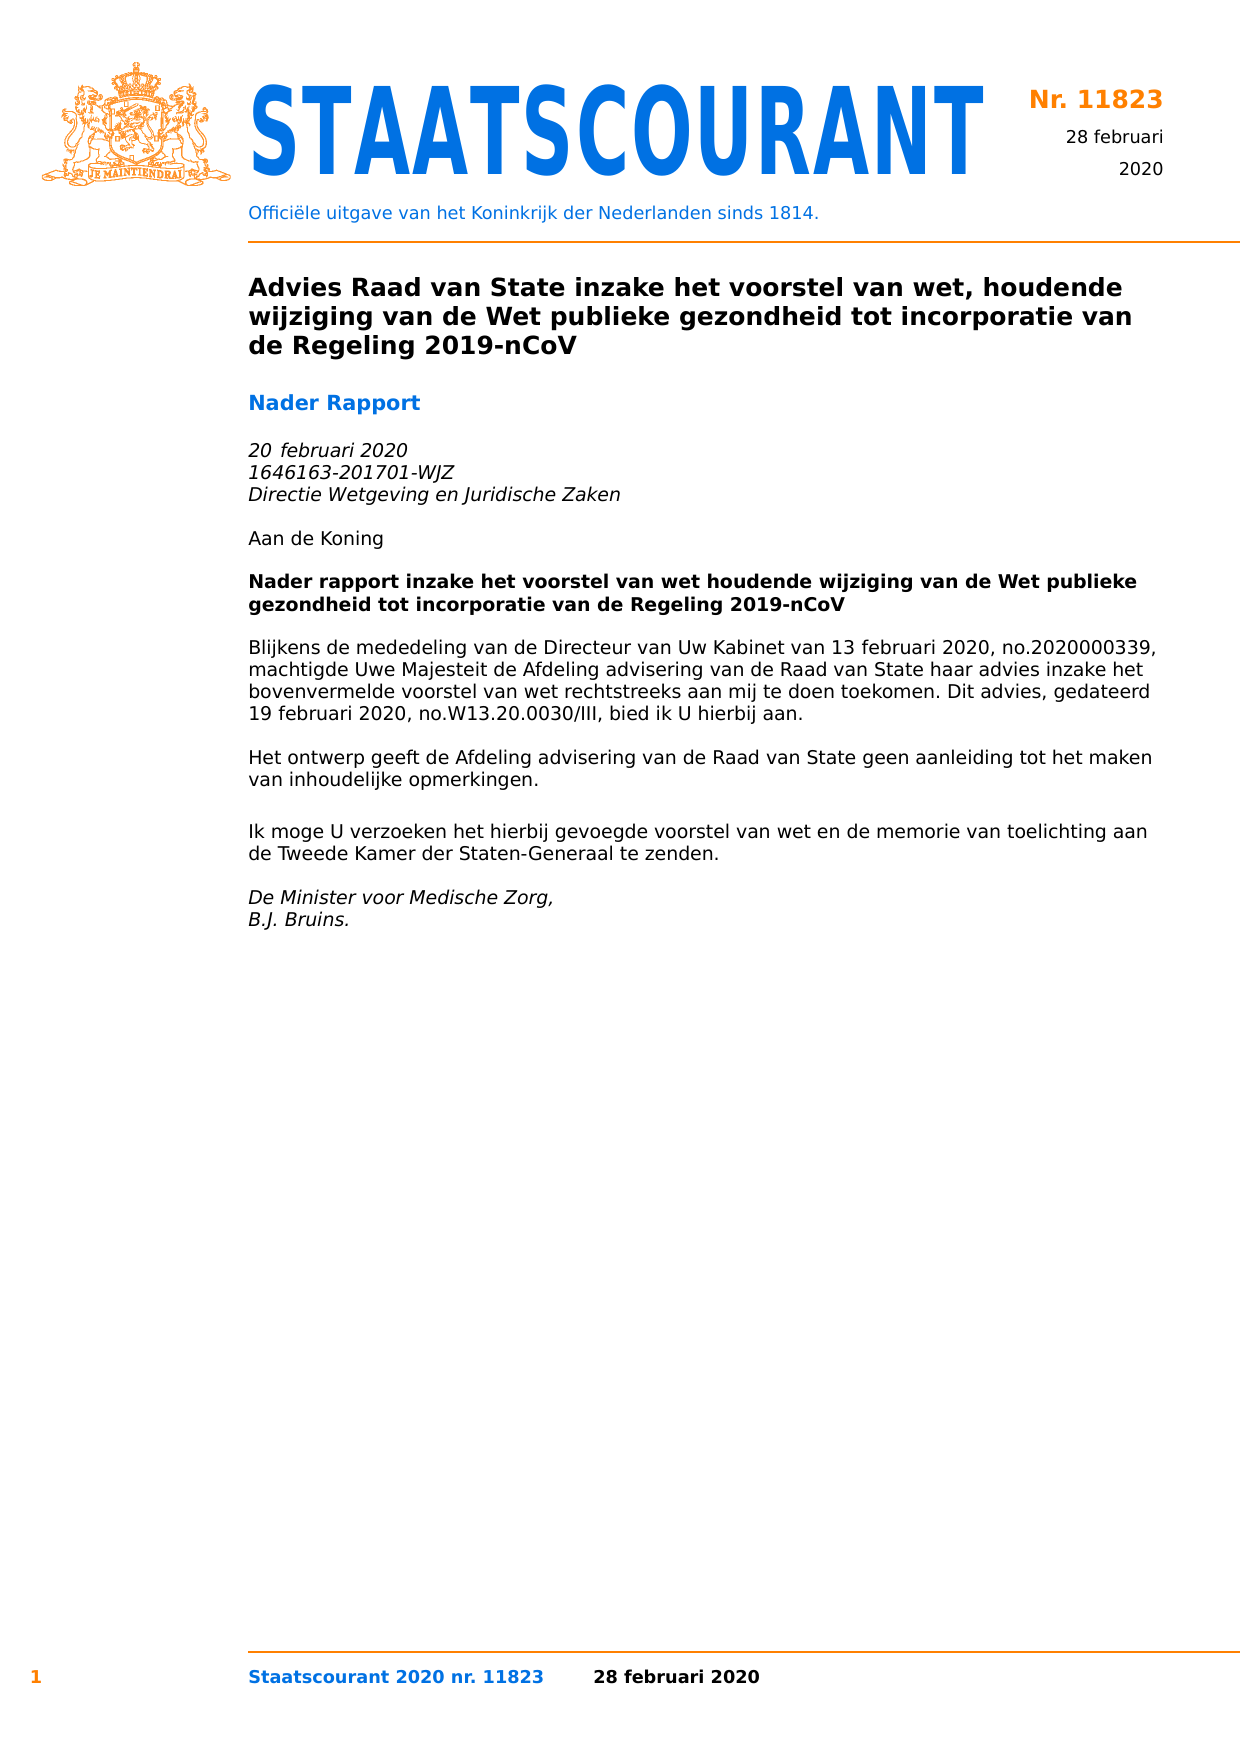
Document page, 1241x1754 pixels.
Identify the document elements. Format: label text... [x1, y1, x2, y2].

picture [41, 62, 231, 186]
text Aan de Koning [248, 528, 1163, 549]
table_cell Officiële uitgave van het Koninkrijk der Nederlanden sinds 1814. [248, 203, 1240, 241]
table_header STAATSCOURANT [248, 62, 998, 203]
subtitle Nader Rapport [248, 391, 1163, 415]
text Ik moge U verzoeken het hierbij gevoegde voorstel van wet en de memorie van toelichting aan de Tweede Kamer der Staten-Generaal te zenden. [248, 821, 1163, 865]
table_header Nr. 11823 [998, 62, 1240, 121]
text Blijkens de mededeling van de Directeur van Uw Kabinet van 13 februari 2020, no.2020000339, machtigde Uwe Majesteit de Afdeling advisering van de Raad van State haar advies inzake het bovenvermelde voorstel van wet rechtstreeks aan mij te doen toekomen. Dit advies, gedateerd 19 februari 2020, no.W13.20.0030/III, bied ik U hierbij aan. [248, 637, 1163, 725]
text Het ontwerp geeft de Afdeling advisering van de Raad van State geen aanleiding tot het maken van inhoudelijke opmerkingen. [248, 747, 1163, 791]
text Directie Wetgeving en Juridische Zaken [248, 484, 1163, 506]
text 20 februari 2020 [248, 440, 1163, 462]
text 1646163-201701-WJZ [248, 462, 1163, 484]
text Nader rapport inzake het voorstel van wet houdende wijziging van de Wet publieke gezondheid tot incorporatie van de Regeling 2019-nCoV [248, 571, 1163, 615]
subtitle Advies Raad van State inzake het voorstel van wet, houdende wijziging van de Wet publieke gezondheid tot incorporatie van de Regeling 2019-nCoV [248, 273, 1163, 361]
table_cell 2020 [998, 153, 1240, 203]
text De Minister voor Medische Zorg, B.J. Bruins. [248, 887, 1163, 931]
table_header [25, 62, 248, 241]
table_cell 28 februari [998, 121, 1240, 153]
